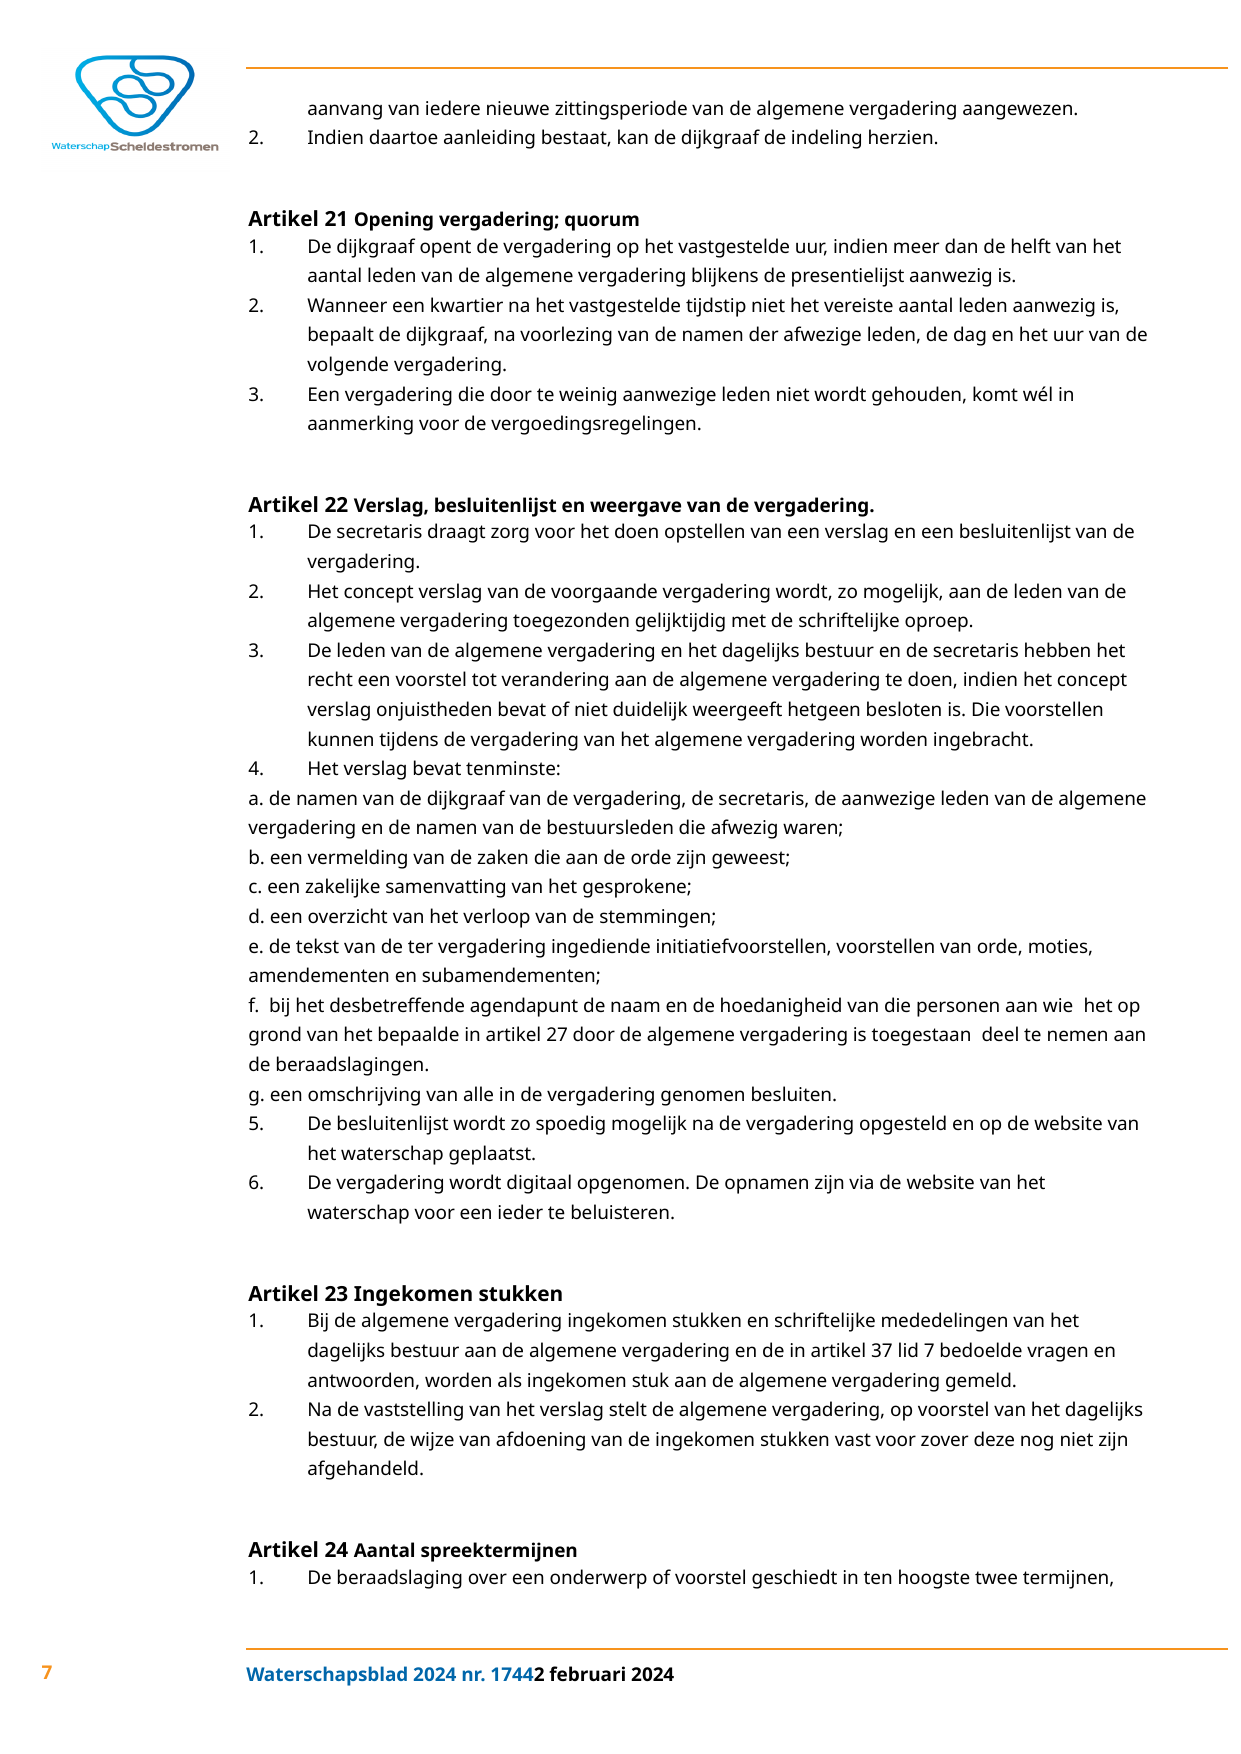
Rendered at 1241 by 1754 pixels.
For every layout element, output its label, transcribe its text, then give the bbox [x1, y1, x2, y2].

list Wanneer een kwartier na het vastgestelde tijdstip niet het vereiste aantal leden aanwezig is, bepaalt de dijkgraaf, na voorlezing van de namen der afwezige leden, de dag en het uur van de volgende vergadering. [248, 292, 1152, 377]
list De secretaris draagt zorg voor het doen opstellen van een verslag en een besluitenlijst van de vergadering. [248, 519, 1152, 574]
list Indien daartoe aanleiding bestaat, kan de dijkgraaf de indeling herzien. [248, 124, 1152, 150]
list Het concept verslag van de voorgaande vergadering wordt, zo mogelijk, aan de leden van de algemene vergadering toegezonden gelijktijdig met de schriftelijke oproep. [248, 578, 1152, 633]
list aanvang van iedere nieuwe zittingsperiode van de algemene vergadering aangewezen. [248, 95, 1152, 121]
text f. bij het desbetreffende agendapunt de naam en de hoedanigheid van die personen aan wie het op grond van het bepaalde in artikel 27 door de algemene vergadering is toegestaan deel te nemen aan de beraadslagingen. [248, 992, 1152, 1077]
list De beraadslaging over een onderwerp of voorstel geschiedt in ten hoogste twee termijnen, [248, 1564, 1152, 1590]
text e. de tekst van de ter vergadering ingediende initiatiefvoorstellen, voorstellen van orde, moties, amendementen en subamendementen; [248, 933, 1152, 988]
list De dijkgraaf opent de vergadering op het vastgestelde uur, indien meer dan de helft van het aantal leden van de algemene vergadering blijkens de presentielijst aanwezig is. [248, 233, 1152, 288]
text d. een overzicht van het verloop van de stemmingen; [248, 903, 1152, 929]
list Bij de algemene vergadering ingekomen stukken en schriftelijke mededelingen van het dagelijks bestuur aan de algemene vergadering en de in artikel 37 lid 7 bedoelde vragen en antwoorden, worden als ingekomen stuk aan de algemene vergadering gemeld. [248, 1308, 1152, 1392]
text a. de namen van de dijkgraaf van de vergadering, de secretaris, de aanwezige leden van de algemene vergadering en de namen van de bestuursleden die afwezig waren; [248, 785, 1152, 840]
text Artikel 22 Verslag, besluitenlijst en weergave van de vergadering. [248, 490, 1152, 519]
list Het verslag bevat tenminste: [248, 755, 1152, 781]
picture [41, 47, 231, 172]
list De vergadering wordt digitaal opgenomen. De opnamen zijn via de website van het waterschap voor een ieder te beluisteren. [248, 1169, 1152, 1225]
text g. een omschrijving van alle in de vergadering genomen besluiten. [248, 1081, 1152, 1107]
text c. een zakelijke samenvatting van het gesprokene; [248, 874, 1152, 899]
text Artikel 23 Ingekomen stukken [248, 1279, 1152, 1308]
text Artikel 21 Opening vergadering; quorum [248, 204, 1152, 233]
list De besluitenlijst wordt zo spoedig mogelijk na de vergadering opgesteld en op de website van het waterschap geplaatst. [248, 1110, 1152, 1166]
list Een vergadering die door te weinig aanwezige leden niet wordt gehouden, komt wél in aanmerking voor de vergoedingsregelingen. [248, 381, 1152, 436]
list Na de vaststelling van het verslag stelt de algemene vergadering, op voorstel van het dagelijks bestuur, de wijze van afdoening van de ingekomen stukken vast voor zover deze nog niet zijn afgehandeld. [248, 1396, 1152, 1481]
text b. een vermelding van de zaken die aan de orde zijn geweest; [248, 844, 1152, 870]
text Artikel 24 Aantal spreektermijnen [248, 1536, 1152, 1564]
list De leden van de algemene vergadering en het dagelijks bestuur en de secretaris hebben het recht een voorstel tot verandering aan de algemene vergadering te doen, indien het concept verslag onjuistheden bevat of niet duidelijk weergeeft hetgeen besloten is. Die voorstellen kunnen tijdens de vergadering van het algemene vergadering worden ingebracht. [248, 637, 1152, 752]
